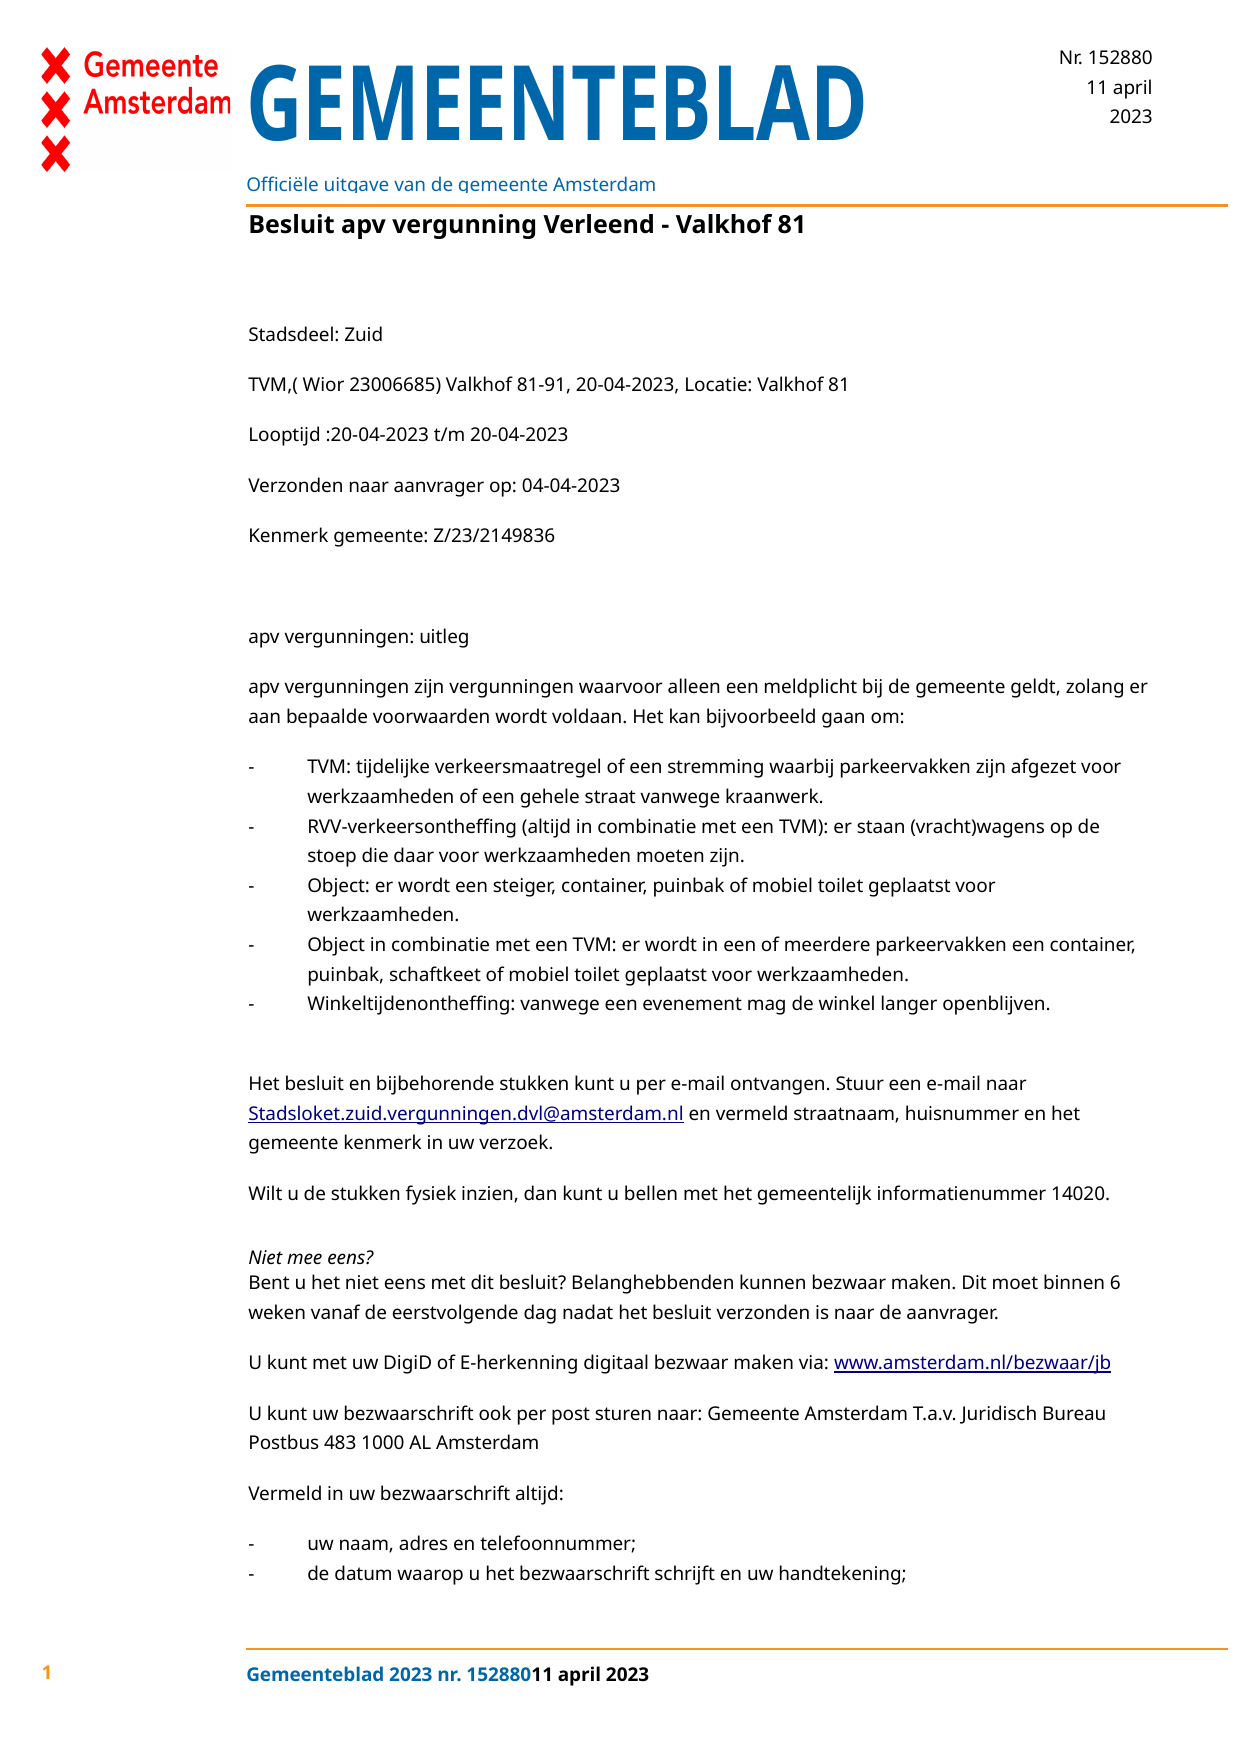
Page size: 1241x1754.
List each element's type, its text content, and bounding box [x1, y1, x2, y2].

text Het besluit en bijbehorende stukken kunt u per e-mail ontvangen. Stuur een e-mail naar Stadsloket.zuid.vergunningen.dvl@amsterdam.nl en vermeld straatnaam, huisnummer en het gemeente kenmerk in uw verzoek. [248, 1070, 1152, 1155]
text Wilt u de stukken fysiek inzien, dan kunt u bellen met het gemeentelijk informatienummer 14020. [248, 1180, 1152, 1206]
text Niet mee eens? [248, 1244, 1152, 1269]
text apv vergunningen zijn vergunningen waarvoor alleen een meldplicht bij de gemeente geldt, zolang er aan bepaalde voorwaarden wordt voldaan. Het kan bijvoorbeeld gaan om: [248, 674, 1152, 729]
text Bent u het niet eens met dit besluit? Belanghebbenden kunnen bezwaar maken. Dit moet binnen 6 weken vanaf de eerstvolgende dag nadat het besluit verzonden is naar de aanvrager. [248, 1269, 1152, 1325]
list Object: er wordt een steiger, container, puinbak of mobiel toilet geplaatst voor werkzaamheden. [248, 872, 1152, 927]
list de datum waarop u het bezwaarschrift schrijft en uw handtekening; [248, 1560, 1152, 1586]
text U kunt met uw DigiD of E-herkenning digitaal bezwaar maken via: www.amsterdam.nl/bezwaar/jb [248, 1349, 1152, 1375]
list Object in combinatie met een TVM: er wordt in een of meerdere parkeervakken een container, puinbak, schaftkeet of mobiel toilet geplaatst voor werkzaamheden. [248, 931, 1152, 986]
text apv vergunningen: uitleg [248, 623, 1152, 649]
text Vermeld in uw bezwaarschrift altijd: [248, 1480, 1152, 1506]
list TVM: tijdelijke verkeersmaatregel of een stremming waarbij parkeervakken zijn afgezet voor werkzaamheden of een gehele straat vanwege kraanwerk. [248, 754, 1152, 809]
list RVV-verkeersontheffing (altijd in combinatie met een TVM): er staan (vracht)wagens op de stoep die daar voor werkzaamheden moeten zijn. [248, 813, 1152, 868]
text Stadsdeel: Zuid [248, 321, 1152, 346]
picture [41, 47, 231, 172]
text Looptijd :20-04-2023 t/m 20-04-2023 [248, 422, 1152, 447]
text Verzonden naar aanvrager op: 04-04-2023 [248, 472, 1152, 498]
list uw naam, adres en telefoonnummer; [248, 1530, 1152, 1556]
text Kenmerk gemeente: Z/23/2149836 [248, 522, 1152, 548]
text Besluit apv vergunning Verleend - Valkhof 81 [248, 207, 1152, 241]
list Winkeltijdenontheffing: vanwege een evenement mag de winkel langer openblijven. [248, 990, 1152, 1016]
text U kunt uw bezwaarschrift ook per post sturen naar: Gemeente Amsterdam T.a.v. Juridisch Bureau Postbus 483 1000 AL Amsterdam [248, 1400, 1152, 1455]
text TVM,( Wior 23006685) Valkhof 81-91, 20-04-2023, Locatie: Valkhof 81 [248, 371, 1152, 397]
